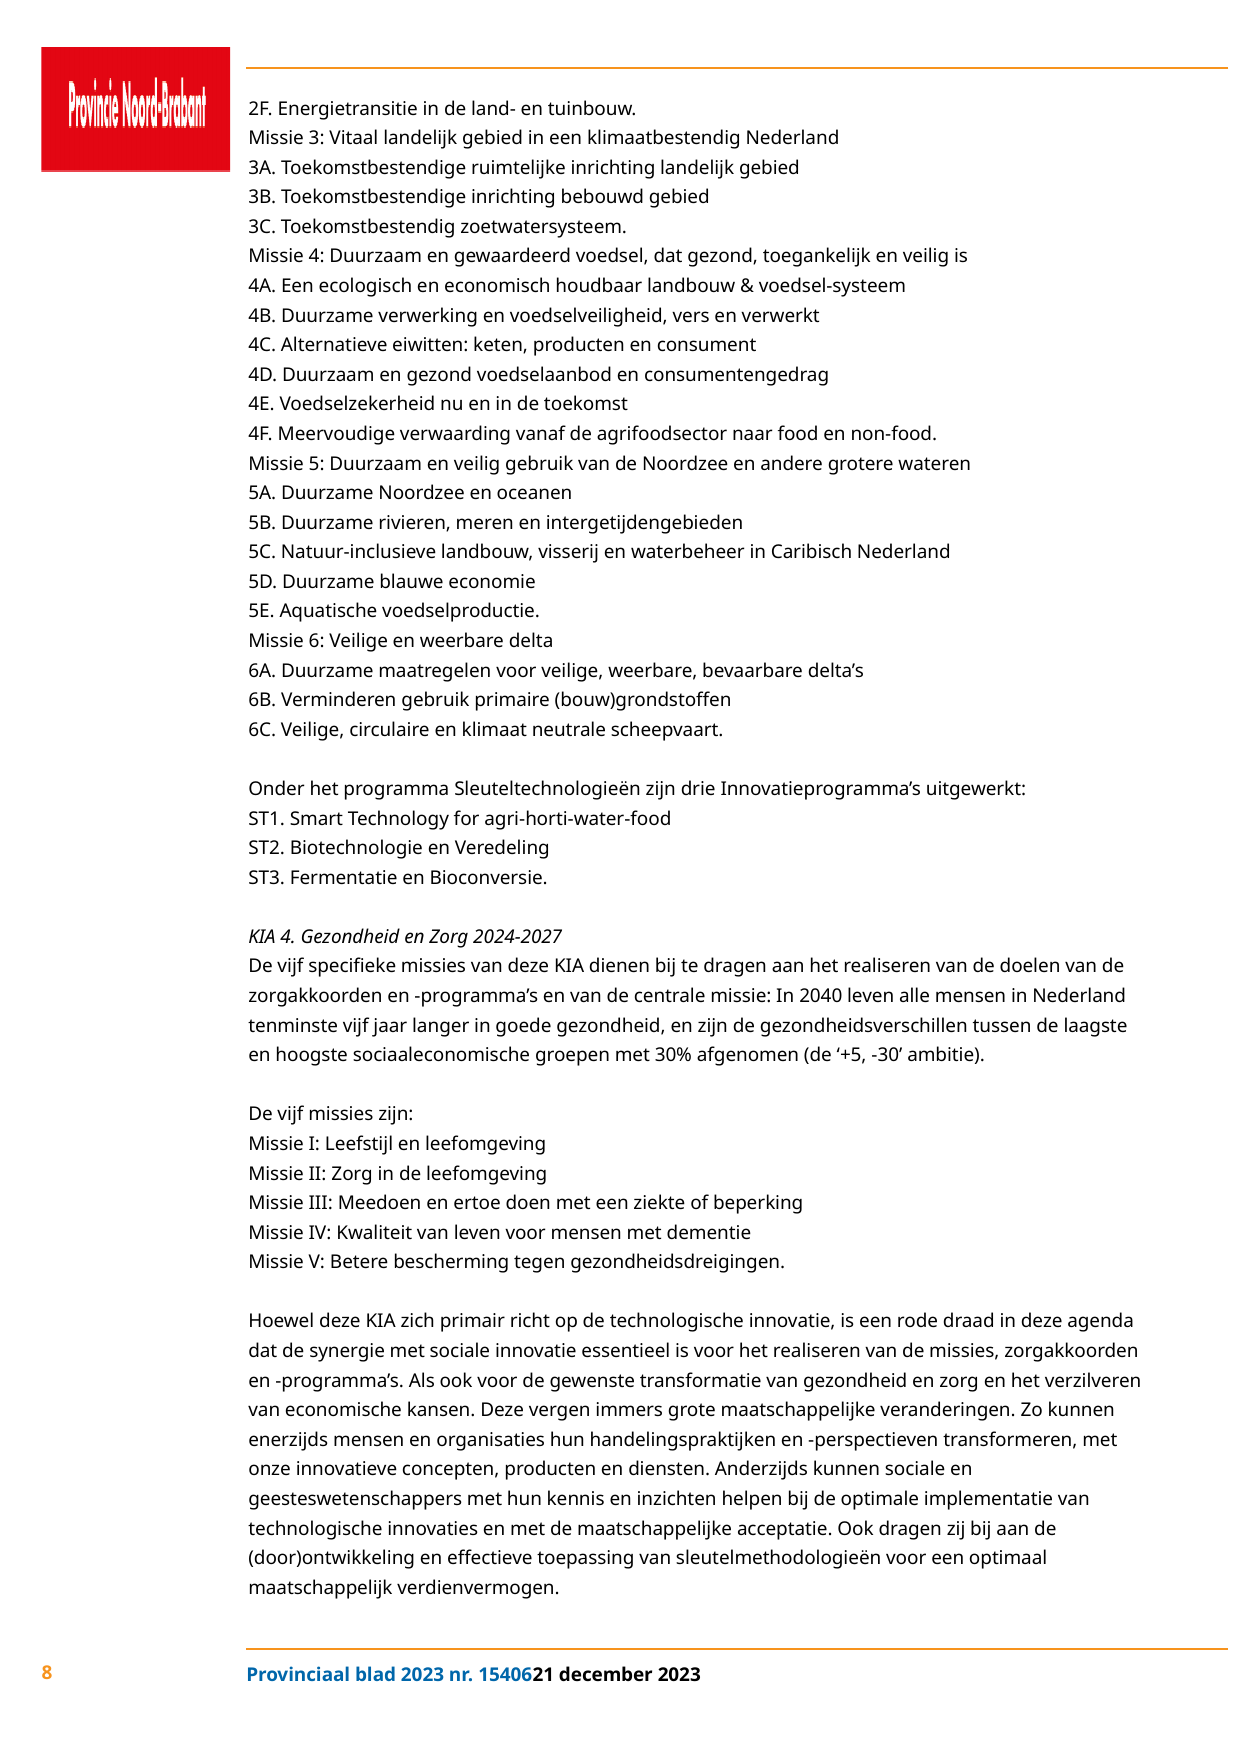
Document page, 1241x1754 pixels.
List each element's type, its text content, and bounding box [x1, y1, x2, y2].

text 2F. Energietransitie in de land- en tuinbouw. [248, 95, 1152, 121]
text Missie I: Leefstijl en leefomgeving [248, 1130, 1152, 1156]
text 5B. Duurzame rivieren, meren en intergetijdengebieden [248, 509, 1152, 535]
text Onder het programma Sleuteltechnologieën zijn drie Innovatieprogramma’s uitgewerkt: [248, 775, 1152, 801]
text 4B. Duurzame verwerking en voedselveiligheid, vers en verwerkt [248, 302, 1152, 328]
text 4F. Meervoudige verwaarding vanaf de agrifoodsector naar food en non-food. [248, 420, 1152, 446]
text 4A. Een ecologisch en economisch houdbaar landbouw & voedsel-systeem [248, 272, 1152, 298]
picture [41, 47, 231, 172]
text De vijf specifieke missies van deze KIA dienen bij te dragen aan het realiseren van de doelen van de zorgakkoorden en -programma’s en van de centrale missie: In 2040 leven alle mensen in Nederland tenminste vijf jaar langer in goede gezondheid, en zijn de gezondheidsverschillen tussen de laagste en hoogste sociaaleconomische groepen met 30% afgenomen (de ‘+5, -30’ ambitie). [248, 953, 1152, 1067]
text ST3. Fermentatie en Bioconversie. [248, 864, 1152, 890]
text 6C. Veilige, circulaire en klimaat neutrale scheepvaart. [248, 716, 1152, 742]
text 5E. Aquatische voedselproductie. [248, 598, 1152, 623]
text 4E. Voedselzekerheid nu en in de toekomst [248, 391, 1152, 416]
text Missie IV: Kwaliteit van leven voor mensen met dementie [248, 1219, 1152, 1245]
text 4C. Alternatieve eiwitten: keten, producten en consument [248, 331, 1152, 357]
text 5D. Duurzame blauwe economie [248, 568, 1152, 594]
text Missie II: Zorg in de leefomgeving [248, 1160, 1152, 1186]
text De vijf missies zijn: [248, 1101, 1152, 1126]
text 5A. Duurzame Noordzee en oceanen [248, 479, 1152, 505]
text Missie 4: Duurzaam en gewaardeerd voedsel, dat gezond, toegankelijk en veilig is [248, 243, 1152, 268]
text 4D. Duurzaam en gezond voedselaanbod en consumentengedrag [248, 361, 1152, 387]
text ST2. Biotechnologie en Veredeling [248, 834, 1152, 860]
text 3C. Toekomstbestendig zoetwatersysteem. [248, 213, 1152, 239]
text 3B. Toekomstbestendige inrichting bebouwd gebied [248, 183, 1152, 209]
text 3A. Toekomstbestendige ruimtelijke inrichting landelijk gebied [248, 154, 1152, 180]
text 6A. Duurzame maatregelen voor veilige, weerbare, bevaarbare delta’s [248, 657, 1152, 683]
text 5C. Natuur-inclusieve landbouw, visserij en waterbeheer in Caribisch Nederland [248, 538, 1152, 564]
text Missie 5: Duurzaam en veilig gebruik van de Noordzee en andere grotere wateren [248, 450, 1152, 476]
text 6B. Verminderen gebruik primaire (bouw)grondstoffen [248, 686, 1152, 712]
text Missie 6: Veilige en weerbare delta [248, 627, 1152, 653]
text Missie 3: Vitaal landelijk gebied in een klimaatbestendig Nederland [248, 124, 1152, 150]
text ST1. Smart Technology for agri-horti-water-food [248, 805, 1152, 831]
text KIA 4. Gezondheid en Zorg 2024-2027 [248, 923, 1152, 949]
text Hoewel deze KIA zich primair richt op de technologische innovatie, is een rode draad in deze agenda dat de synergie met sociale innovatie essentieel is voor het realiseren van de missies, zorgakkoorden en -programma’s. Als ook voor de gewenste transformatie van gezondheid en zorg en het verzilveren van economische kansen. Deze vergen immers grote maatschappelijke veranderingen. Zo kunnen enerzijds mensen en organisaties hun handelingspraktijken en -perspectieven transformeren, met onze innovatieve concepten, producten en diensten. Anderzijds kunnen sociale en geesteswetenschappers met hun kennis en inzichten helpen bij de optimale implementatie van technologische innovaties en met de maatschappelijke acceptatie. Ook dragen zij bij aan de (door)ontwikkeling en effectieve toepassing van sleutelmethodologieën voor een optimaal maatschappelijk verdienvermogen. [248, 1308, 1152, 1600]
text Missie V: Betere bescherming tegen gezondheidsdreigingen. [248, 1248, 1152, 1274]
text Missie III: Meedoen en ertoe doen met een ziekte of beperking [248, 1189, 1152, 1215]
